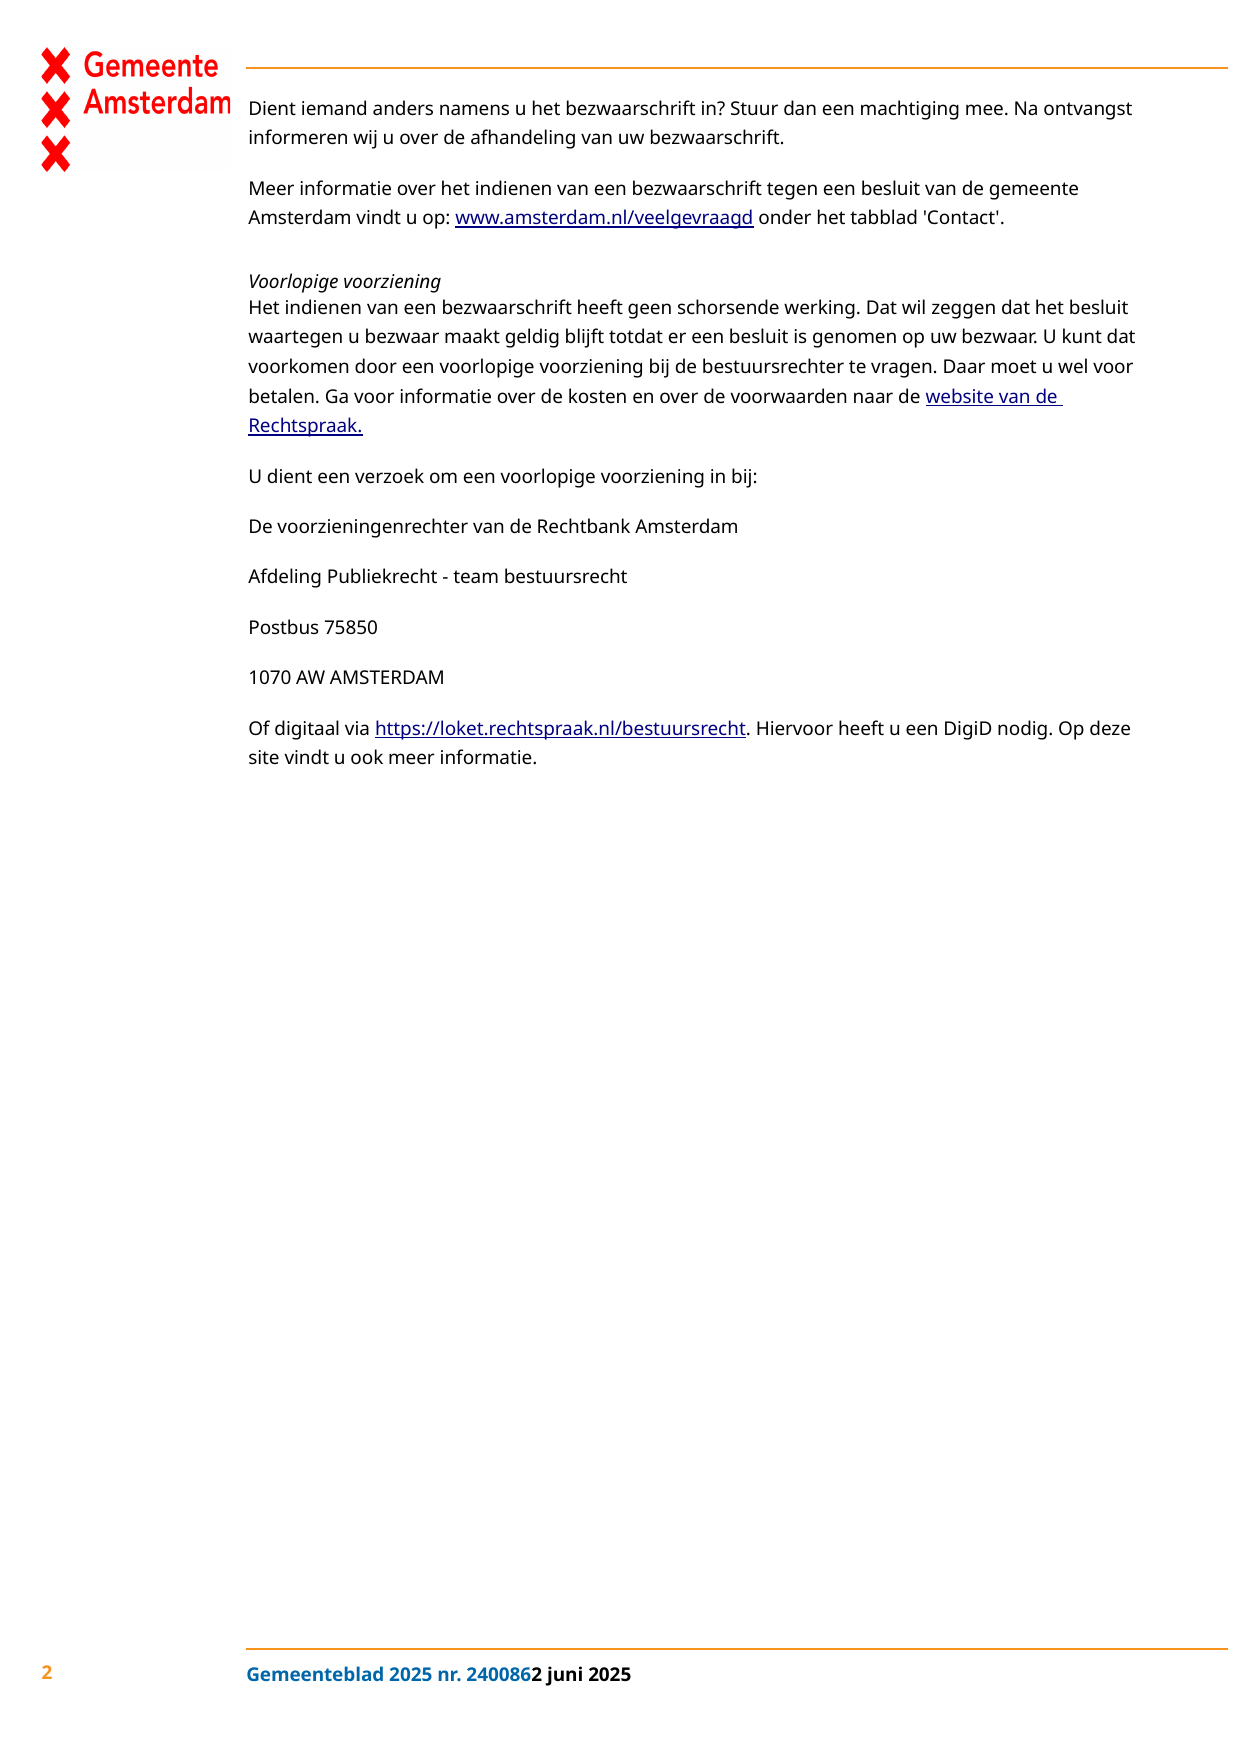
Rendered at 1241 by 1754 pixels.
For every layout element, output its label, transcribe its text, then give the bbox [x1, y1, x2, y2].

text U dient een verzoek om een voorlopige voorziening in bij: [248, 463, 1152, 488]
text Dient iemand anders namens u het bezwaarschrift in? Stuur dan een machtiging mee. Na ontvangst informeren wij u over de afhandeling van uw bezwaarschrift. [248, 95, 1152, 150]
text De voorzieningenrechter van de Rechtbank Amsterdam [248, 513, 1152, 539]
text Voorlopige voorziening [248, 268, 1152, 294]
text Of digitaal via https://loket.rechtspraak.nl/bestuursrecht. Hiervoor heeft u een DigiD nodig. Op deze site vindt u ook meer informatie. [248, 715, 1152, 770]
text Postbus 75850 [248, 614, 1152, 640]
picture [41, 47, 231, 172]
text Meer informatie over het indienen van een bezwaarschrift tegen een besluit van de gemeente Amsterdam vindt u op: www.amsterdam.nl/veelgevraagd onder het tabblad 'Contact'. [248, 175, 1152, 230]
text Het indienen van een bezwaarschrift heeft geen schorsende werking. Dat wil zeggen dat het besluit waartegen u bezwaar maakt geldig blijft totdat er een besluit is genomen op uw bezwaar. U kunt dat voorkomen door een voorlopige voorziening bij de bestuursrechter te vragen. Daar moet u wel voor betalen. Ga voor informatie over de kosten en over de voorwaarden naar de website van de Rechtspraak. [248, 294, 1152, 438]
text 1070 AW AMSTERDAM [248, 664, 1152, 690]
text Afdeling Publiekrecht - team bestuursrecht [248, 564, 1152, 589]
